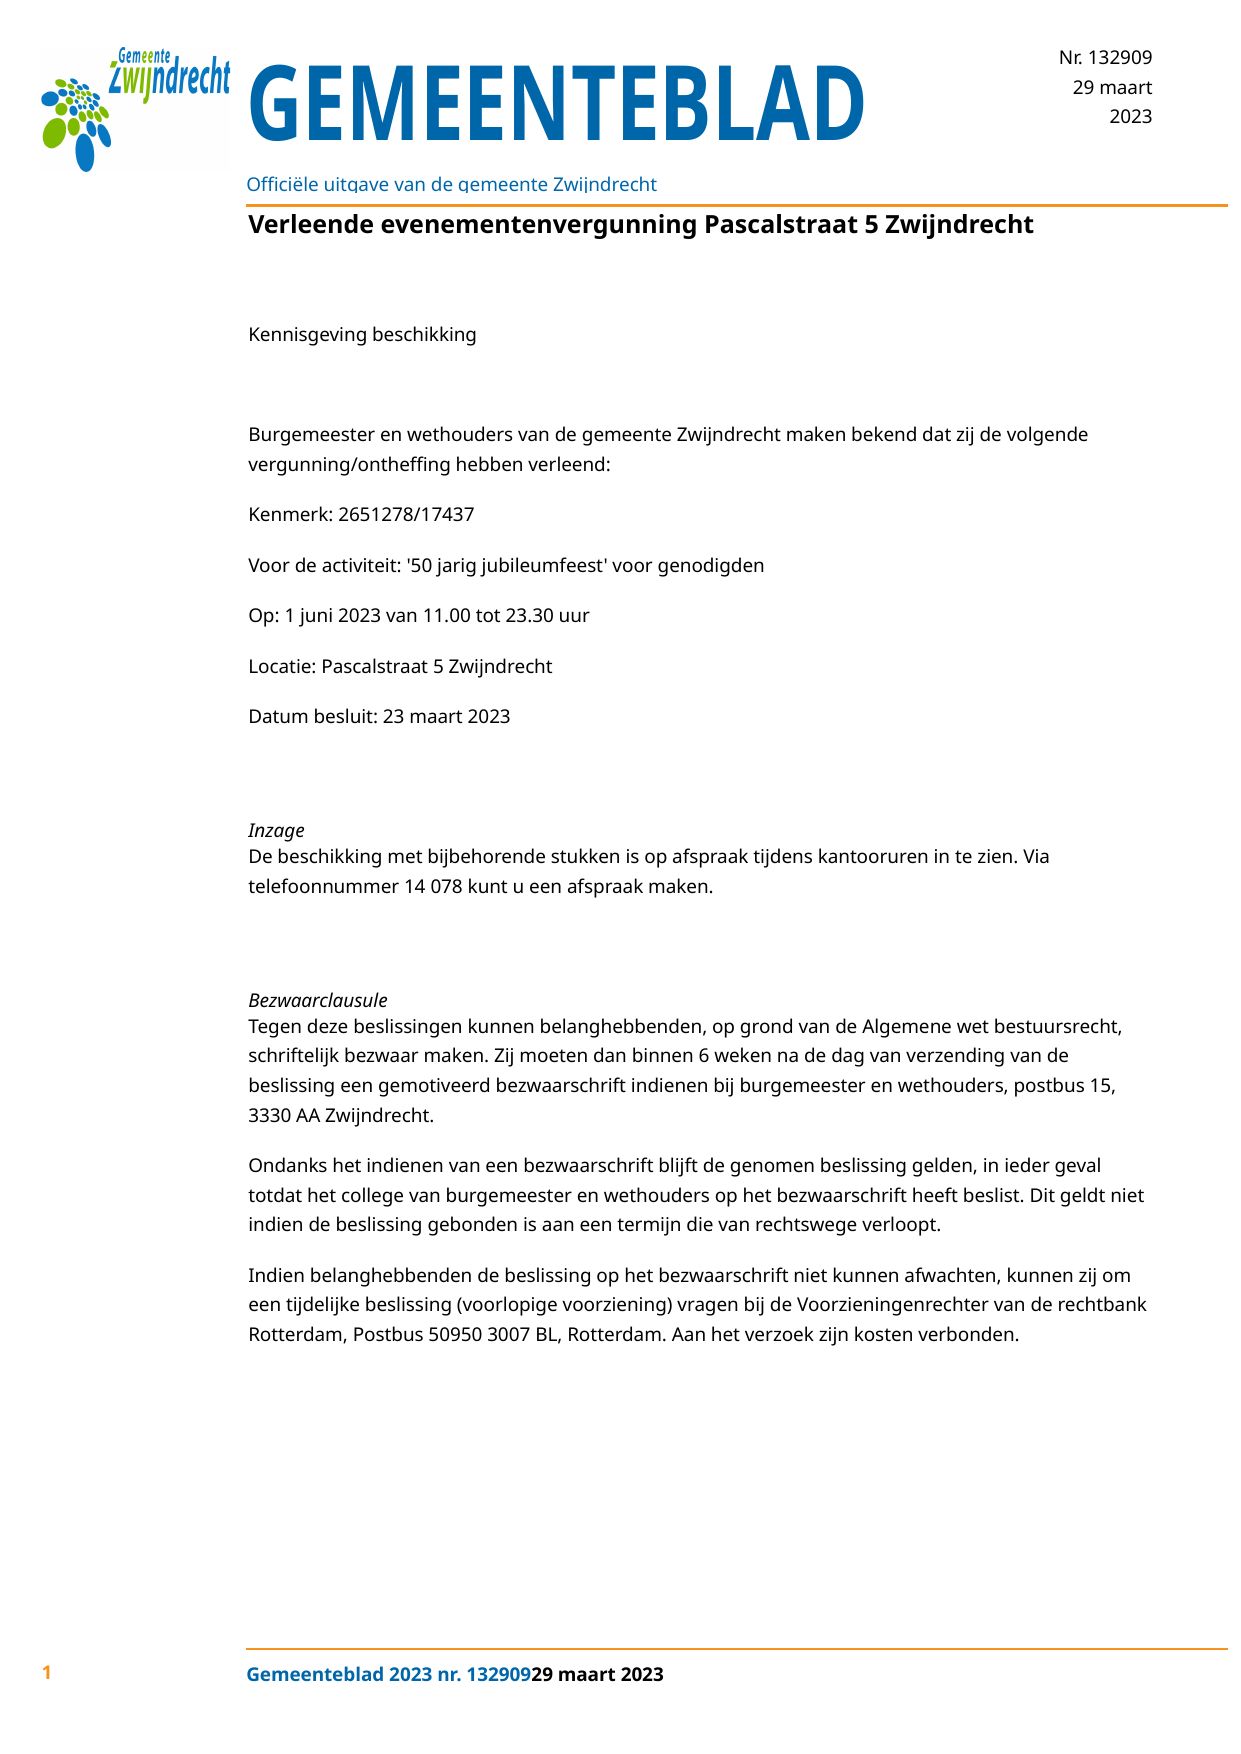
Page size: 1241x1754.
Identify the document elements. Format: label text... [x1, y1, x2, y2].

text Kennisgeving beschikking [248, 321, 1152, 346]
text Locatie: Pascalstraat 5 Zwijndrecht [248, 653, 1152, 678]
text Op: 1 juni 2023 van 11.00 tot 23.30 uur [248, 602, 1152, 628]
text Burgemeester en wethouders van de gemeente Zwijndrecht maken bekend dat zij de volgende vergunning/ontheffing hebben verleend: [248, 422, 1152, 477]
text Datum besluit: 23 maart 2023 [248, 703, 1152, 729]
text Ondanks het indienen van een bezwaarschrift blijft de genomen beslissing gelden, in ieder geval totdat het college van burgemeester en wethouders op het bezwaarschrift heeft beslist. Dit geldt niet indien de beslissing gebonden is aan een termijn die van rechtswege verloopt. [248, 1152, 1152, 1237]
picture [41, 47, 231, 172]
text Kenmerk: 2651278/17437 [248, 502, 1152, 527]
text De beschikking met bijbehorende stukken is op afspraak tijdens kantooruren in te zien. Via telefoonnummer 14 078 kunt u een afspraak maken. [248, 843, 1152, 899]
text Tegen deze beslissingen kunnen belanghebbenden, op grond van de Algemene wet bestuursrecht, schriftelijk bezwaar maken. Zij moeten dan binnen 6 weken na de dag van verzending van de beslissing een gemotiveerd bezwaarschrift indienen bij burgemeester en wethouders, postbus 15, 3330 AA Zwijndrecht. [248, 1013, 1152, 1127]
text Verleende evenementenvergunning Pascalstraat 5 Zwijndrecht [248, 207, 1152, 241]
text Inzage [248, 818, 1152, 843]
text Voor de activiteit: '50 jarig jubileumfeest' voor genodigden [248, 552, 1152, 578]
text Indien belanghebbenden de beslissing op het bezwaarschrift niet kunnen afwachten, kunnen zij om een tijdelijke beslissing (voorlopige voorziening) vragen bij de Voorzieningenrechter van de rechtbank Rotterdam, Postbus 50950 3007 BL, Rotterdam. Aan het verzoek zijn kosten verbonden. [248, 1262, 1152, 1347]
text Bezwaarclausule [248, 987, 1152, 1013]
